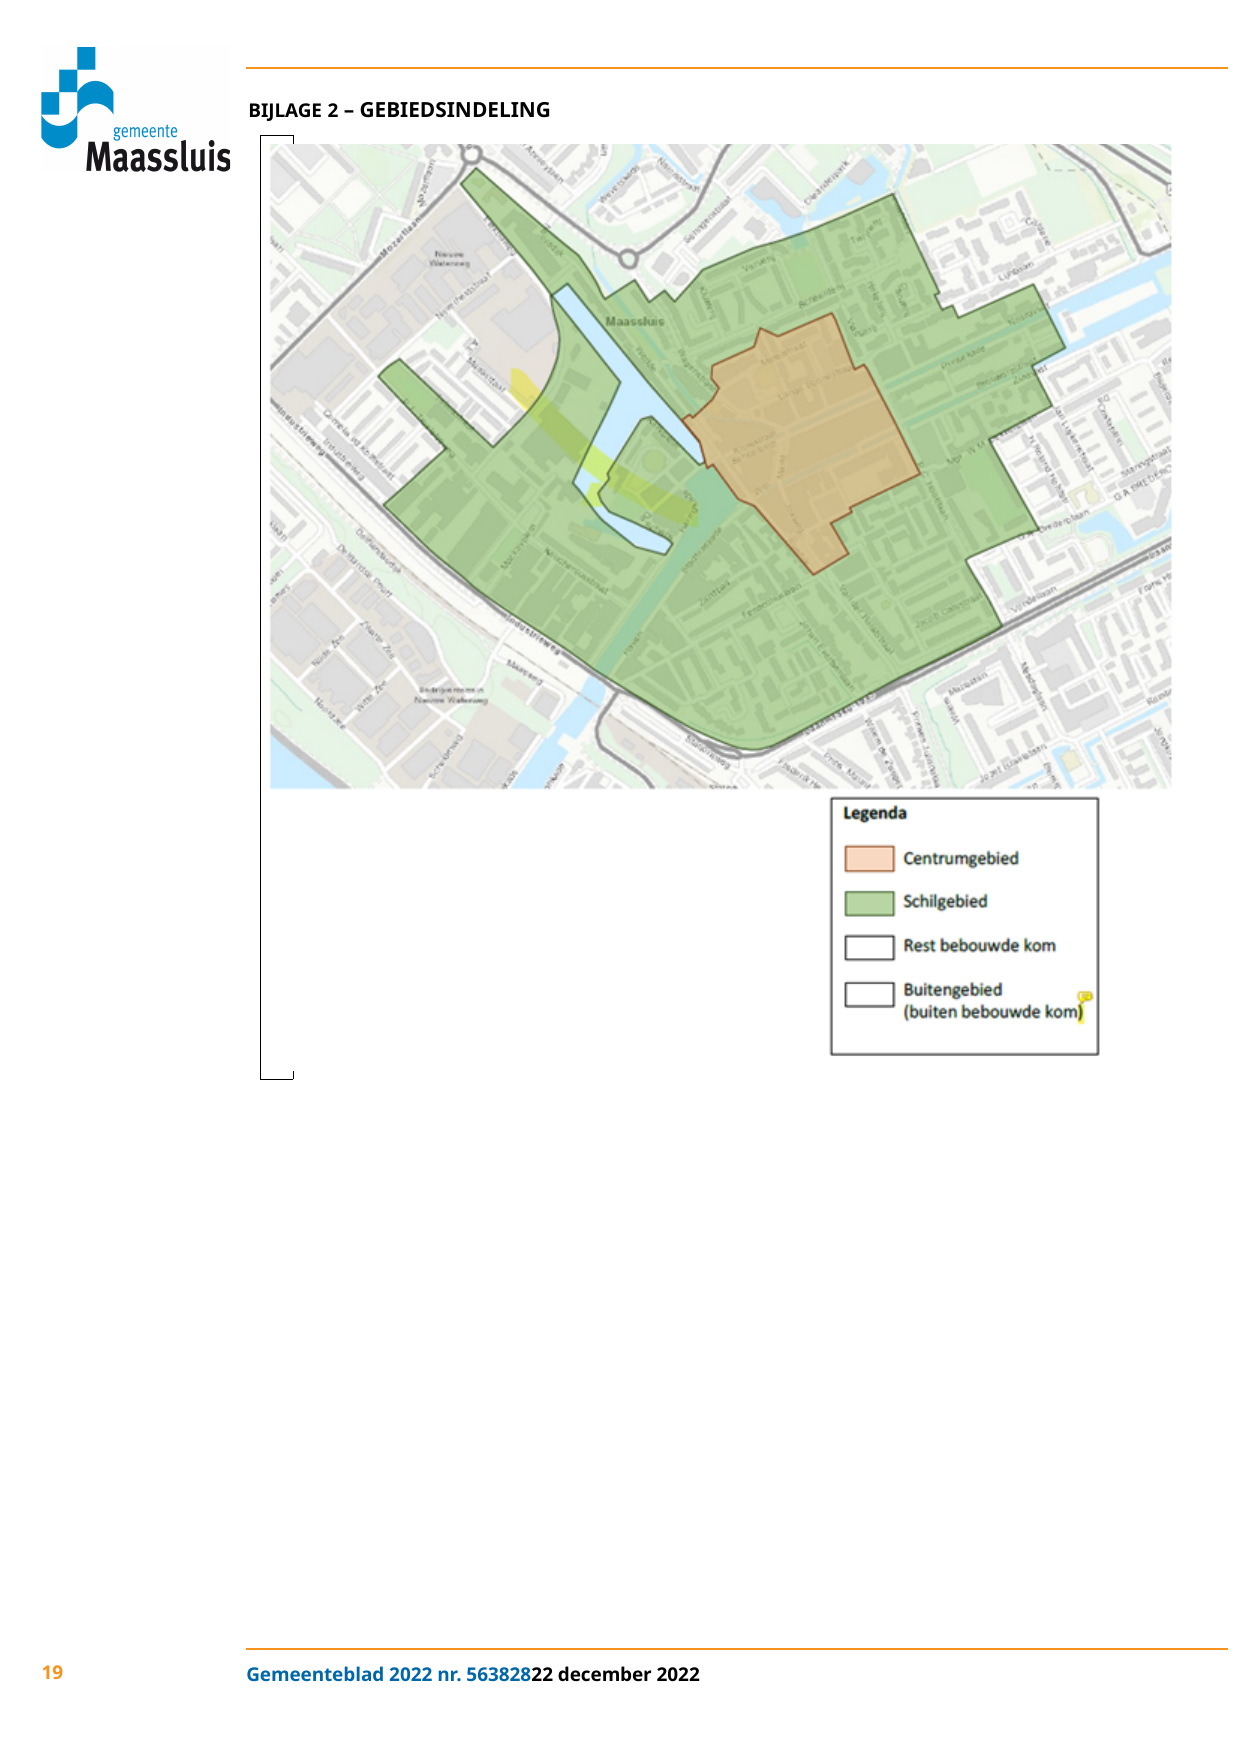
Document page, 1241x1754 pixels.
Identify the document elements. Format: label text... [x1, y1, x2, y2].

picture [268, 144, 1173, 1071]
text BIJLAGE 2 – GEBIEDSINDELING [248, 95, 1152, 123]
picture [41, 47, 231, 172]
picture [41, 47, 77, 92]
